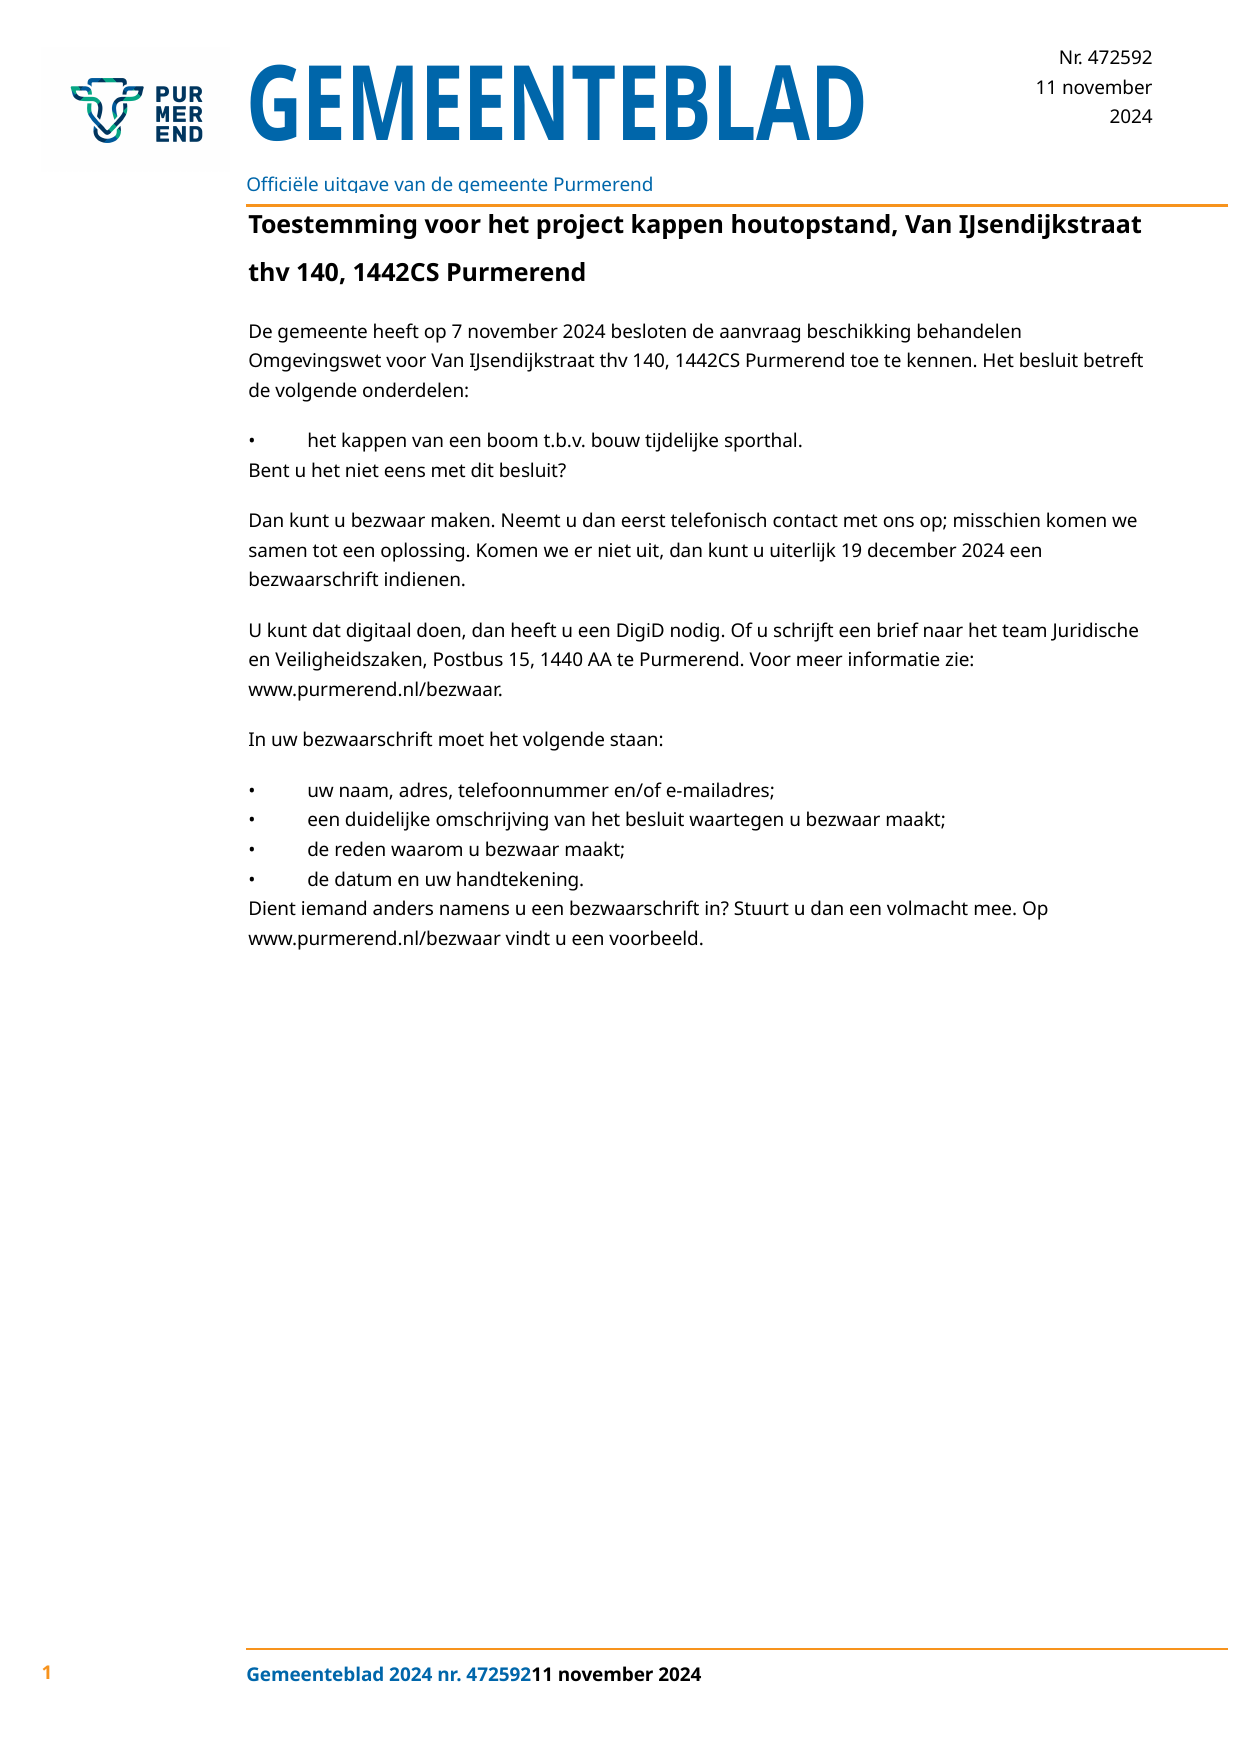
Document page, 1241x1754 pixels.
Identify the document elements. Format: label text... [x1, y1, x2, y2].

list het kappen van een boom t.b.v. bouw tijdelijke sporthal. [248, 427, 1152, 453]
text Dan kunt u bezwaar maken. Neemt u dan eerst telefonisch contact met ons op; misschien komen we samen tot een oplossing. Komen we er niet uit, dan kunt u uiterlijk 19 december 2024 een bezwaarschrift indienen. [248, 507, 1152, 592]
text Toestemming voor het project kappen houtopstand, Van IJsendijkstraat thv 140, 1442CS Purmerend [248, 207, 1152, 288]
text De gemeente heeft op 7 november 2024 besloten de aanvraag beschikking behandelen Omgevingswet voor Van IJsendijkstraat thv 140, 1442CS Purmerend toe te kennen. Het besluit betreft de volgende onderdelen: [248, 318, 1152, 403]
text U kunt dat digitaal doen, dan heeft u een DigiD nodig. Of u schrijft een brief naar het team Juridische en Veiligheidszaken, Postbus 15, 1440 AA te Purmerend. Voor meer informatie zie: www.purmerend.nl/bezwaar. [248, 617, 1152, 702]
list uw naam, adres, telefoonnummer en/of e-mailadres; [248, 777, 1152, 803]
list een duidelijke omschrijving van het besluit waartegen u bezwaar maakt; [248, 807, 1152, 832]
text In uw bezwaarschrift moet het volgende staan: [248, 727, 1152, 752]
text Dient iemand anders namens u een bezwaarschrift in? Stuurt u dan een volmacht mee. Op www.purmerend.nl/bezwaar vindt u een voorbeeld. [248, 895, 1152, 951]
list de datum en uw handtekening. [248, 866, 1152, 892]
picture [41, 47, 231, 172]
list de reden waarom u bezwaar maakt; [248, 836, 1152, 862]
text Bent u het niet eens met dit besluit? [248, 457, 1152, 483]
